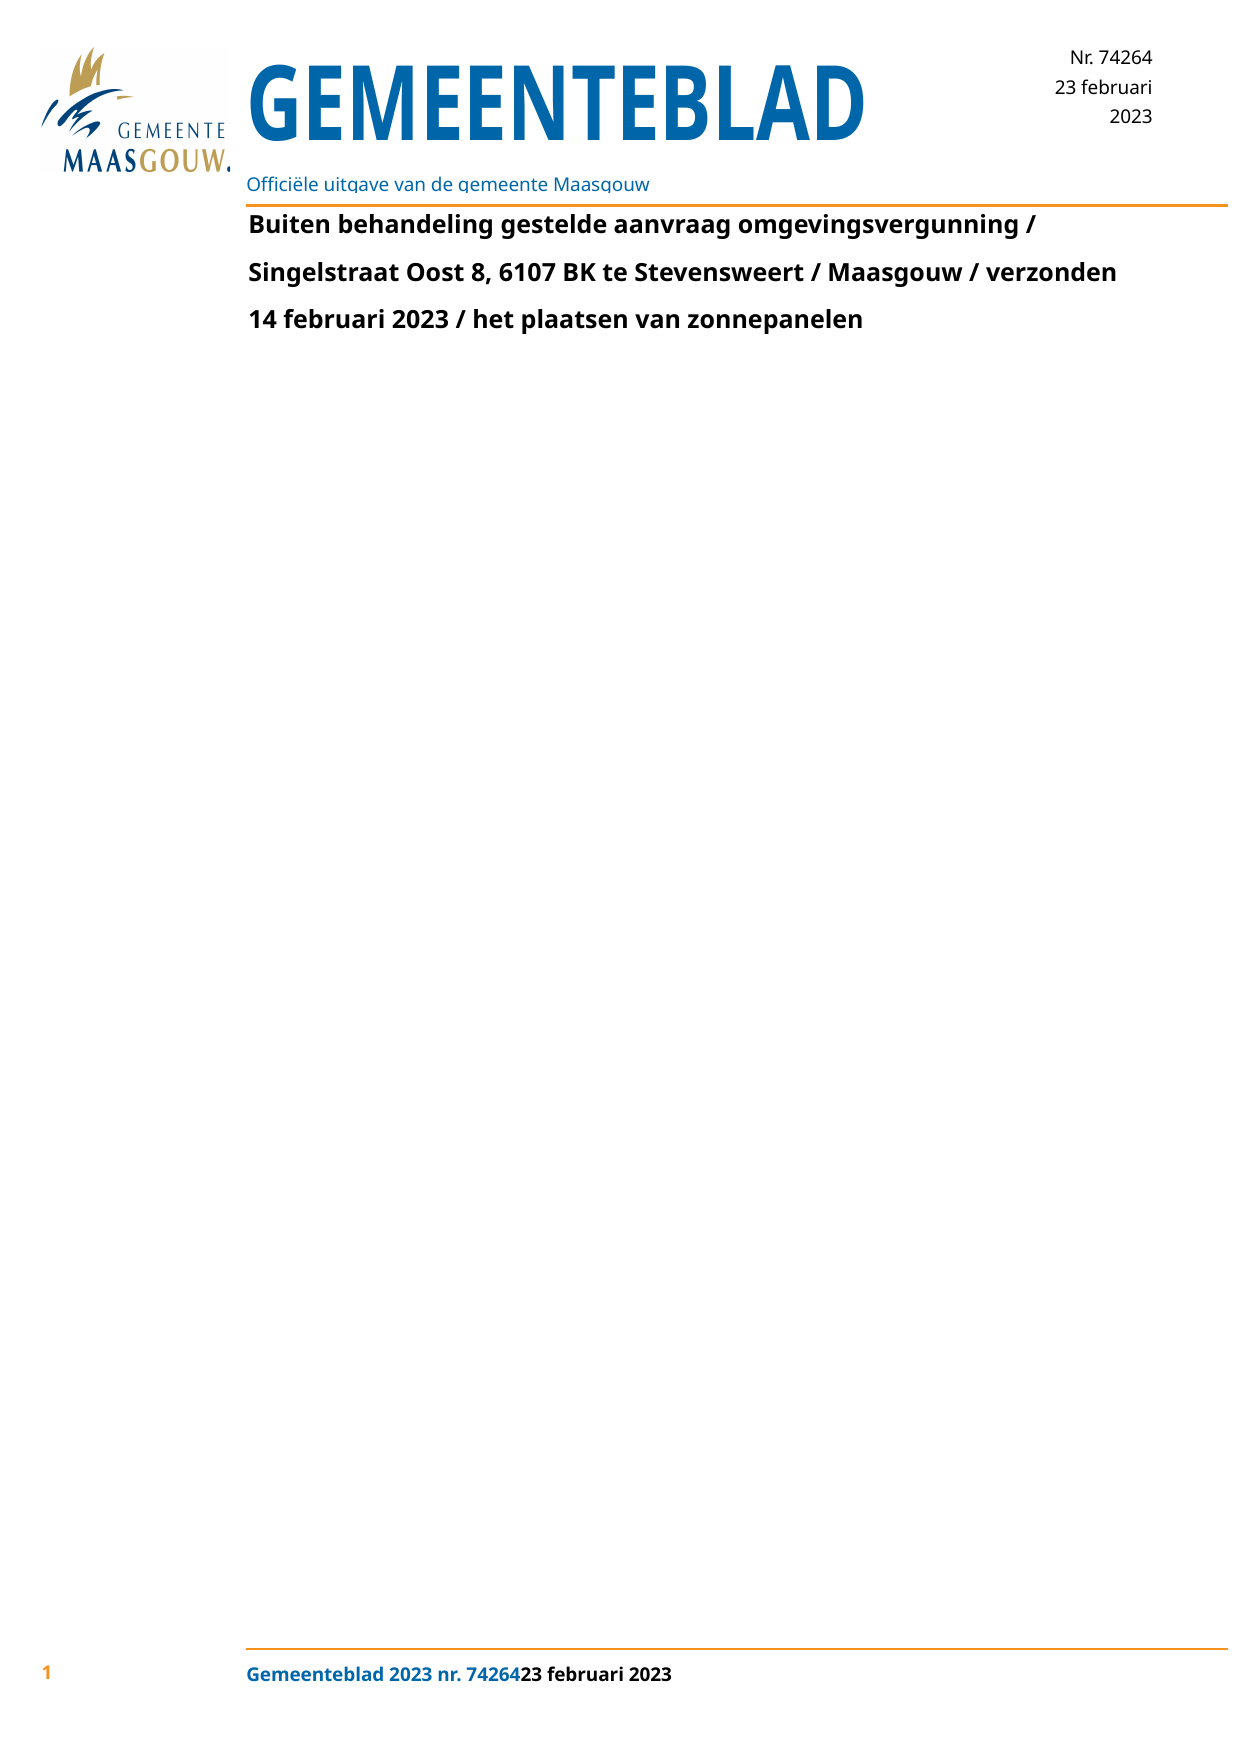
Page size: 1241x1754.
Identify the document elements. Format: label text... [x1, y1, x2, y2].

picture [41, 47, 231, 172]
text Buiten behandeling gestelde aanvraag omgevingsvergunning / Singelstraat Oost 8, 6107 BK te Stevensweert / Maasgouw / verzonden 14 februari 2023 / het plaatsen van zonnepanelen [248, 207, 1152, 336]
